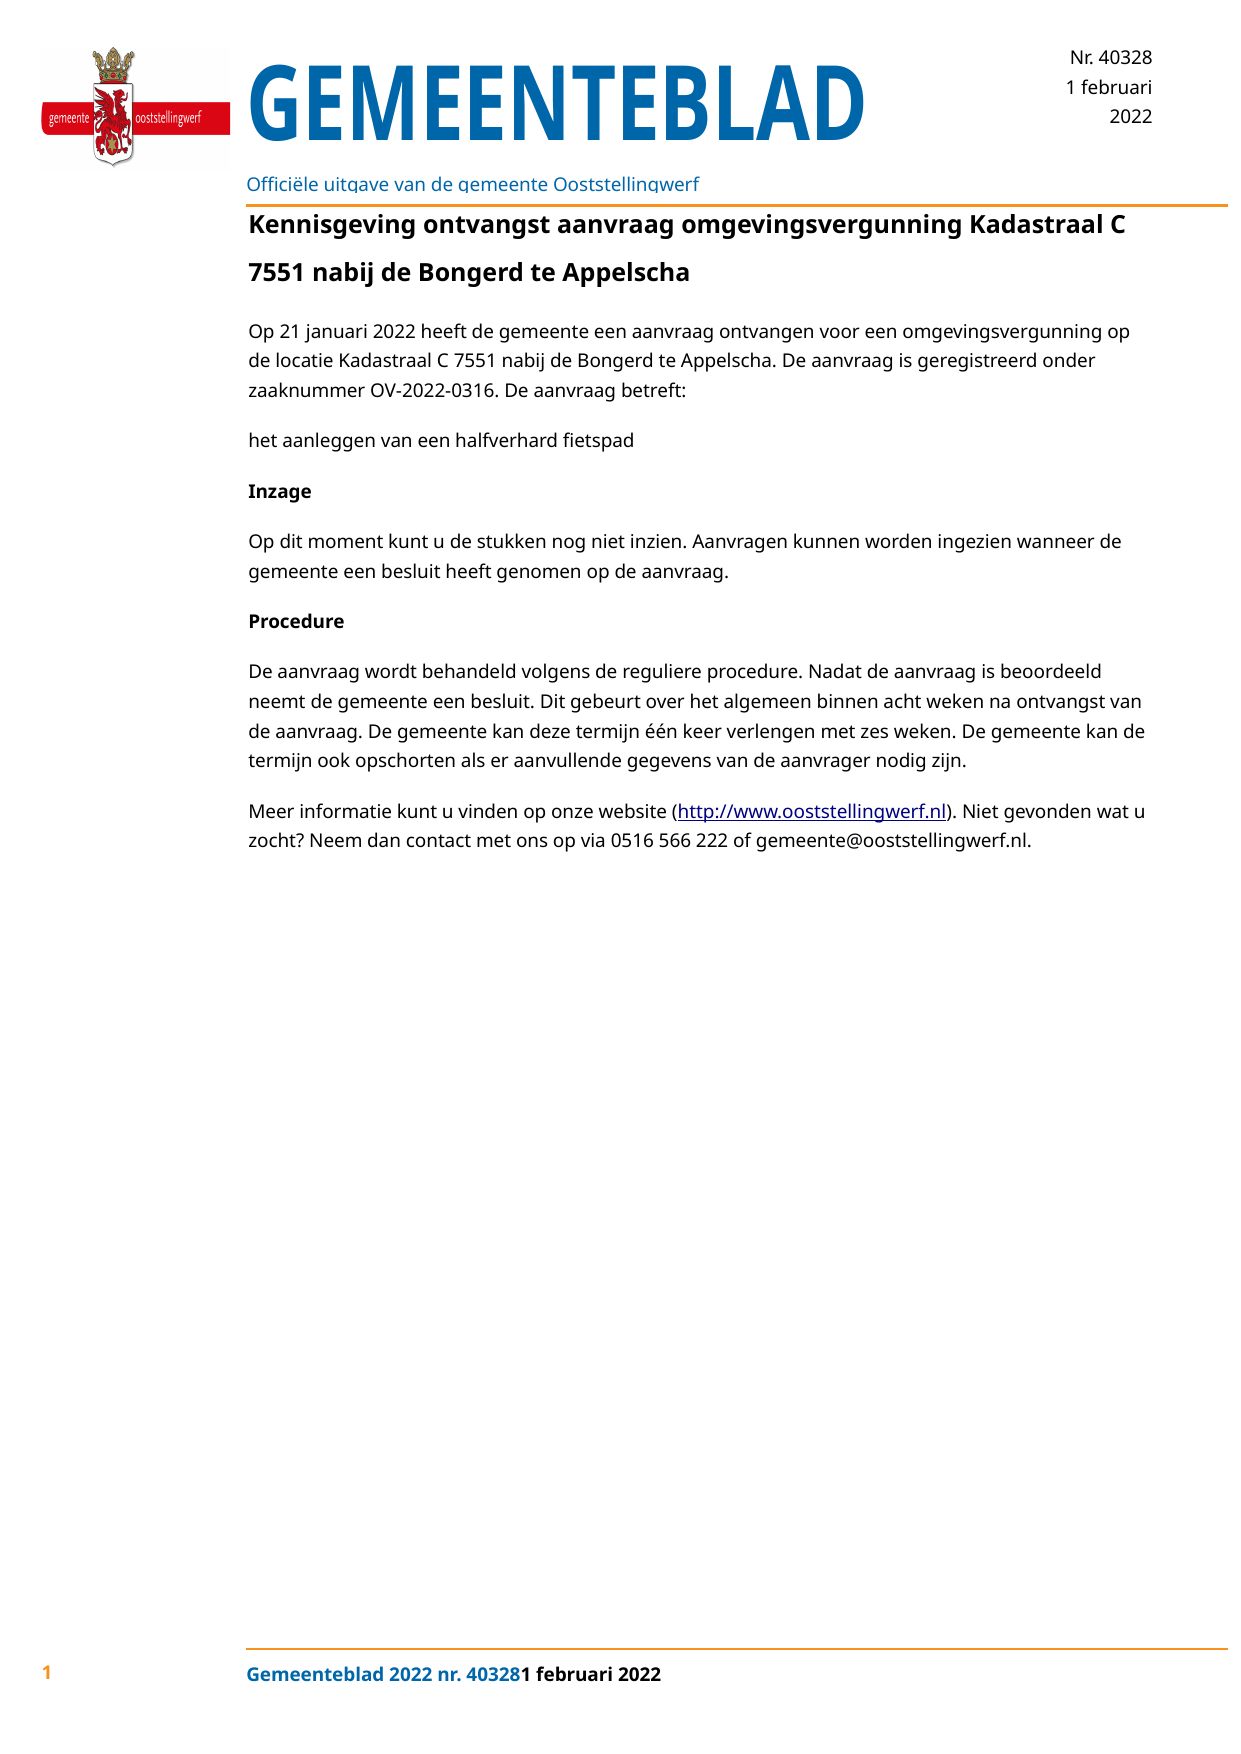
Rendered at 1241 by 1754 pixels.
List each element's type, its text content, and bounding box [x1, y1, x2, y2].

picture [41, 47, 231, 172]
text Meer informatie kunt u vinden op onze website (http://www.ooststellingwerf.nl). Niet gevonden wat u zocht? Neem dan contact met ons op via 0516 566 222 of gemeente@ooststellingwerf.nl. [248, 798, 1152, 853]
text Op dit moment kunt u de stukken nog niet inzien. Aanvragen kunnen worden ingezien wanneer de gemeente een besluit heeft genomen op de aanvraag. [248, 528, 1152, 584]
text Kennisgeving ontvangst aanvraag omgevingsvergunning Kadastraal C 7551 nabij de Bongerd te Appelscha [248, 207, 1152, 288]
text het aanleggen van een halfverhard fietspad [248, 427, 1152, 453]
text Op 21 januari 2022 heeft de gemeente een aanvraag ontvangen voor een omgevingsvergunning op de locatie Kadastraal C 7551 nabij de Bongerd te Appelscha. De aanvraag is geregistreerd onder zaaknummer OV-2022-0316. De aanvraag betreft: [248, 318, 1152, 403]
text Procedure [248, 608, 1152, 634]
text De aanvraag wordt behandeld volgens de reguliere procedure. Nadat de aanvraag is beoordeeld neemt de gemeente een besluit. Dit gebeurt over het algemeen binnen acht weken na ontvangst van de aanvraag. De gemeente kan deze termijn één keer verlengen met zes weken. De gemeente kan de termijn ook opschorten als er aanvullende gegevens van de aanvrager nodig zijn. [248, 659, 1152, 773]
text Inzage [248, 478, 1152, 504]
